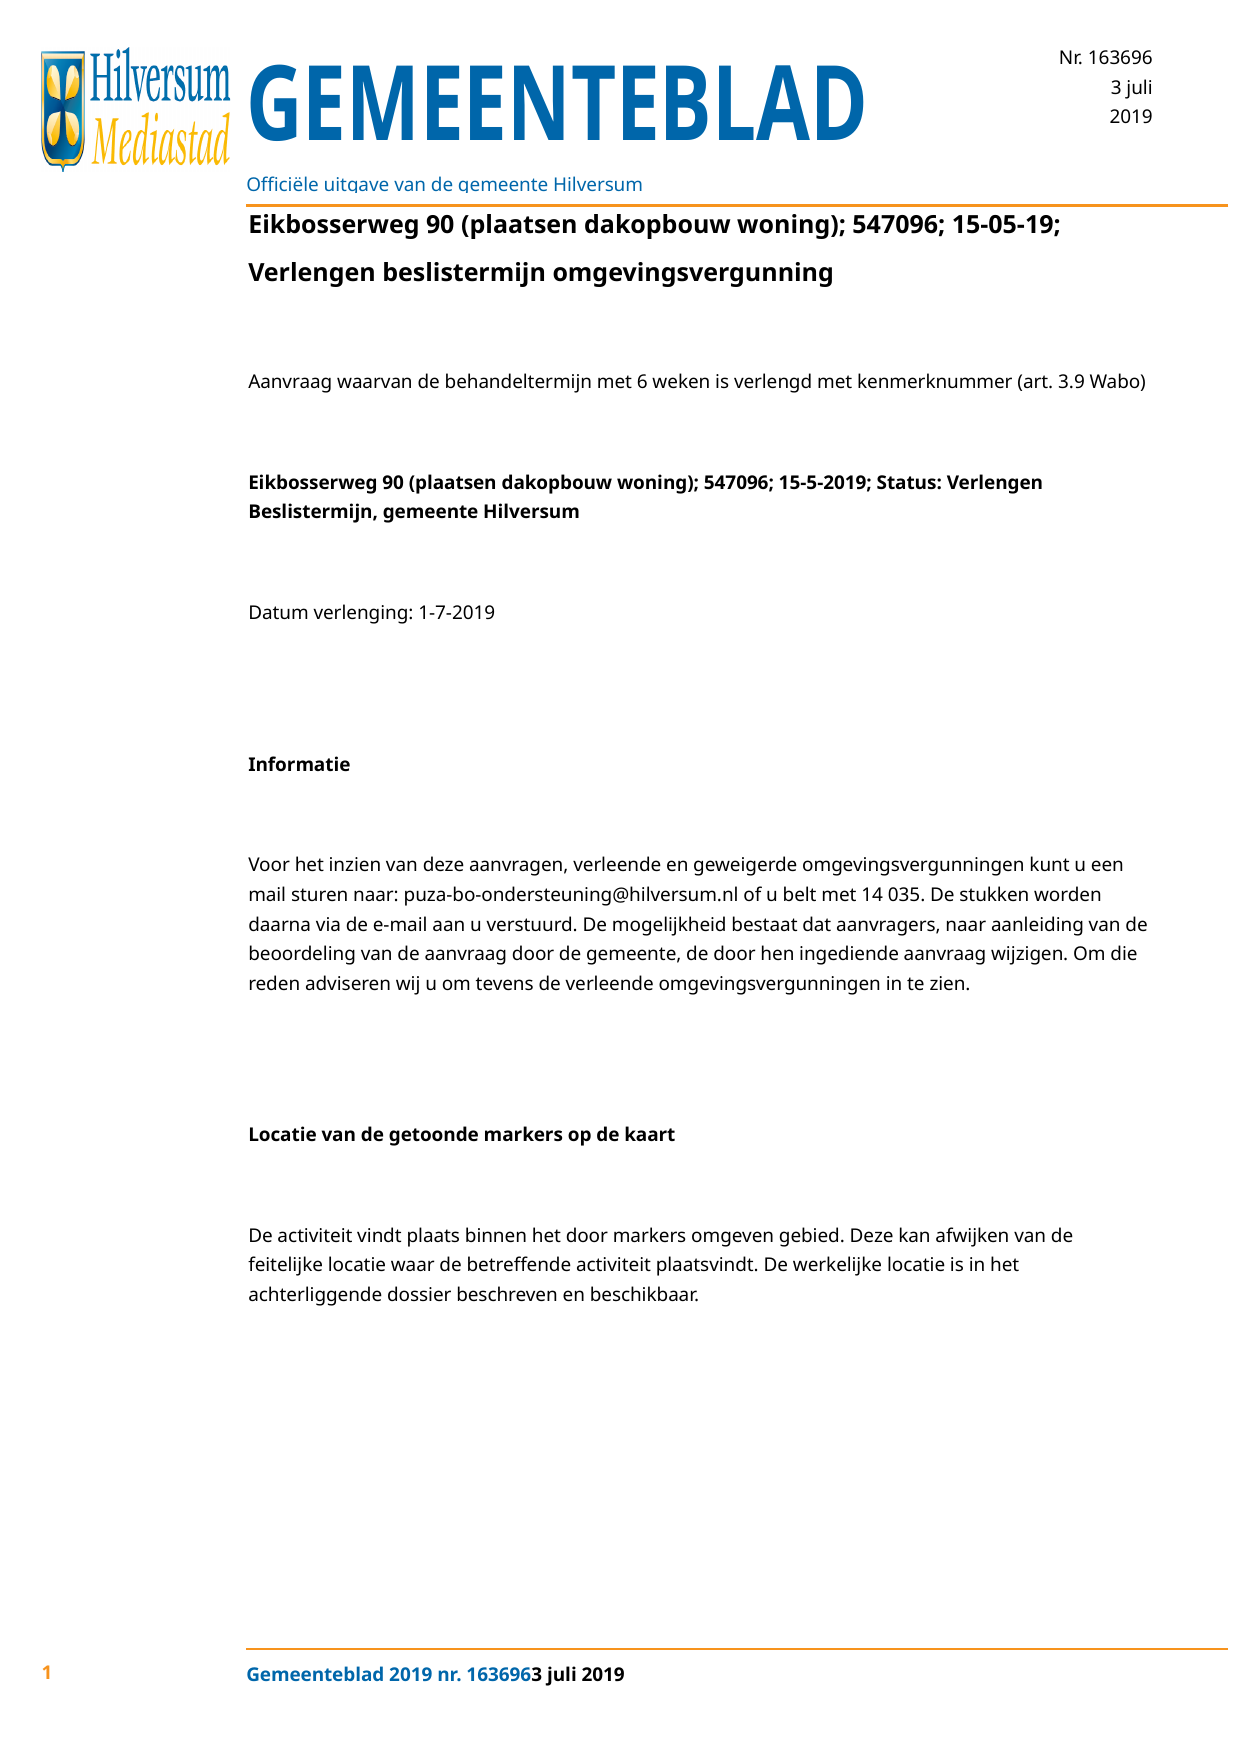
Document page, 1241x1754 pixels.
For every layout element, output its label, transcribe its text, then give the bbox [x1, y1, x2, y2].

text Voor het inzien van deze aanvragen, verleende en geweigerde omgevingsvergunningen kunt u een mail sturen naar: puza-bo-ondersteuning@hilversum.nl of u belt met 14 035. De stukken worden daarna via de e-mail aan u verstuurd. De mogelijkheid bestaat dat aanvragers, naar aanleiding van de beoordeling van de aanvraag door de gemeente, de door hen ingediende aanvraag wijzigen. Om die reden adviseren wij u om tevens de verleende omgevingsvergunningen in te zien. [248, 852, 1152, 996]
text Informatie [248, 751, 1152, 777]
text Eikbosserweg 90 (plaatsen dakopbouw woning); 547096; 15-5-2019; Status: Verlengen Beslistermijn, gemeente Hilversum [248, 469, 1152, 524]
picture [41, 47, 231, 172]
text Eikbosserweg 90 (plaatsen dakopbouw woning); 547096; 15-05-19; Verlengen beslistermijn omgevingsvergunning [248, 207, 1152, 288]
text Aanvraag waarvan de behandeltermijn met 6 weken is verlengd met kenmerknummer (art. 3.9 Wabo) [248, 368, 1152, 394]
text Locatie van de getoonde markers op de kaart [248, 1121, 1152, 1147]
text De activiteit vindt plaats binnen het door markers omgeven gebied. Deze kan afwijken van de feitelijke locatie waar de betreffende activiteit plaatsvindt. De werkelijke locatie is in het achterliggende dossier beschreven en beschikbaar. [248, 1222, 1152, 1307]
text Datum verlenging: 1-7-2019 [248, 599, 1152, 625]
